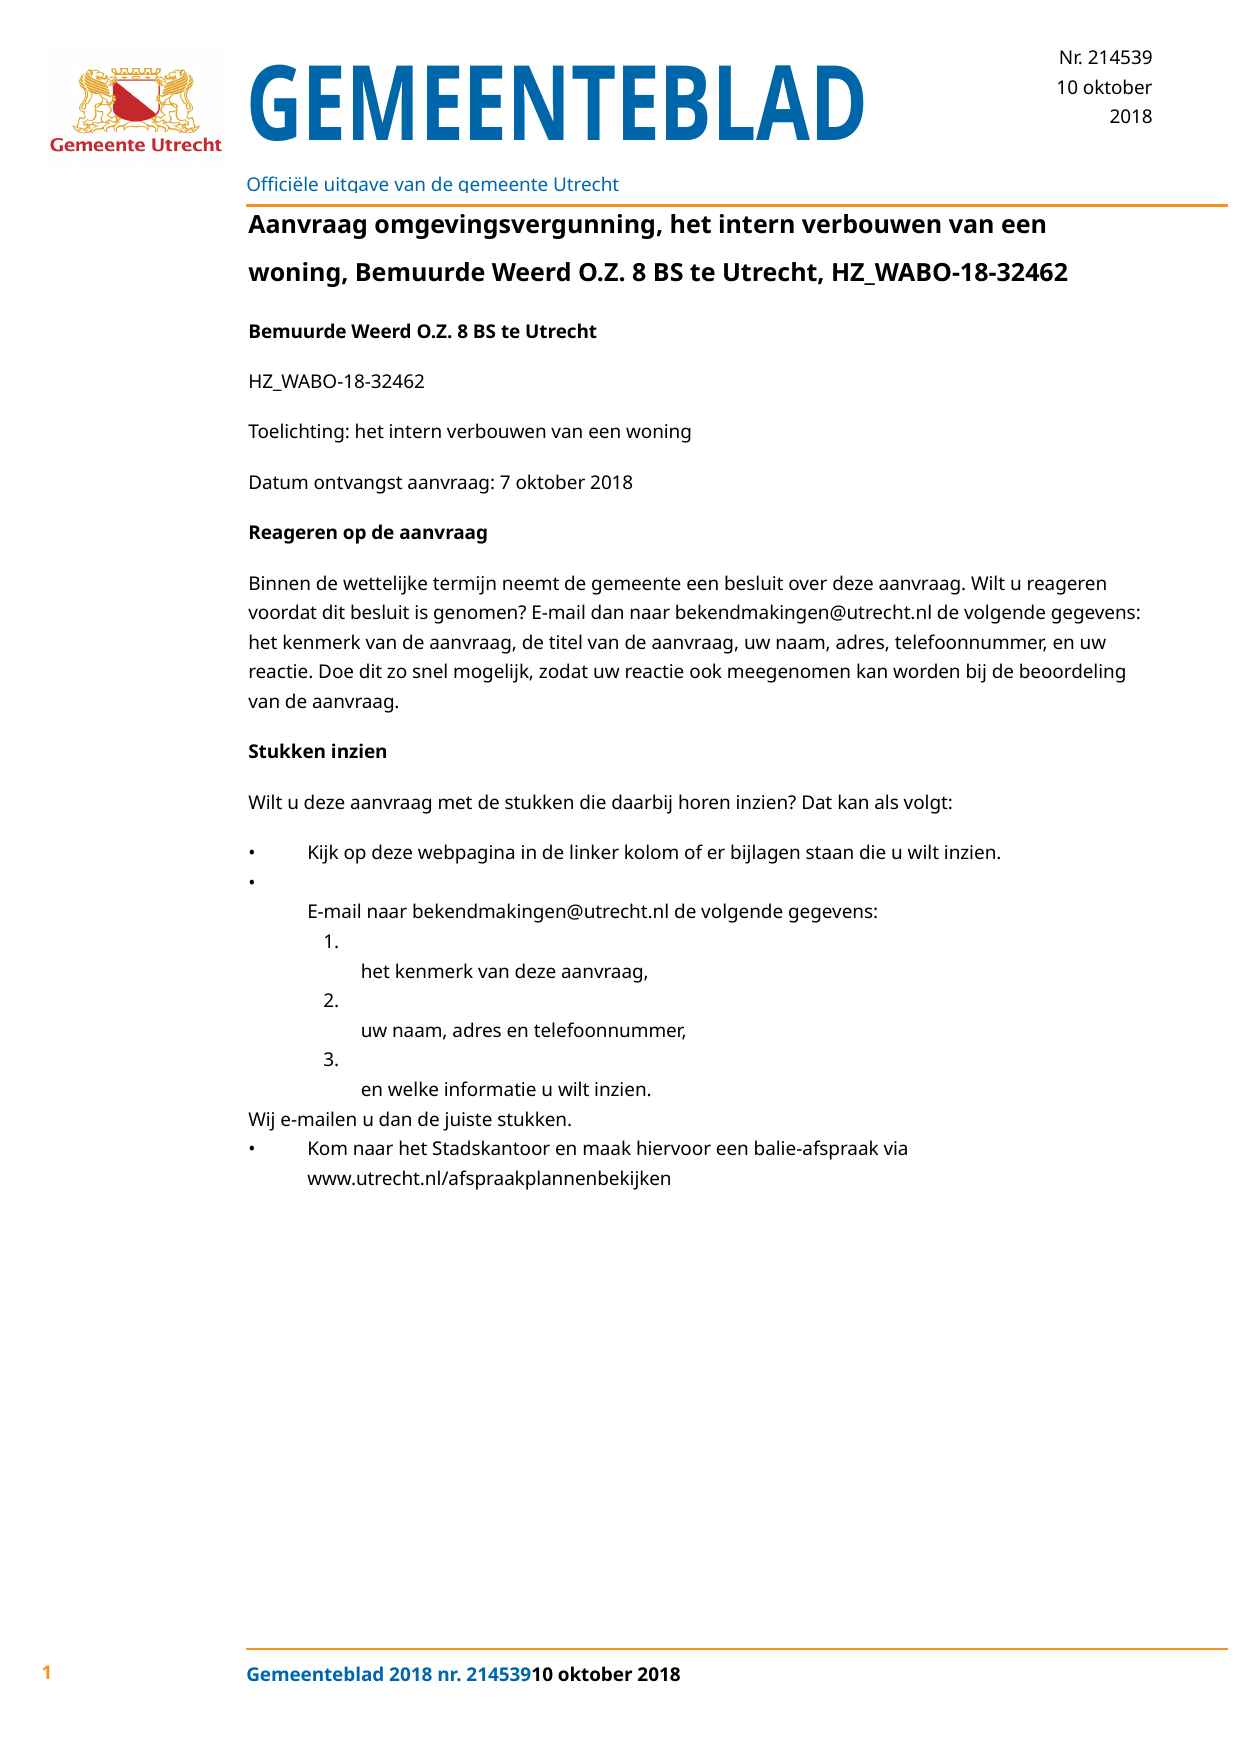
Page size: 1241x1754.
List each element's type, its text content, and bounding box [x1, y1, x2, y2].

text Bemuurde Weerd O.Z. 8 BS te Utrecht [248, 318, 1152, 344]
list en welke informatie u wilt inzien. [323, 1076, 1152, 1102]
text Stukken inzien [248, 739, 1152, 764]
picture [41, 47, 231, 172]
text Wilt u deze aanvraag met de stukken die daarbij horen inzien? Dat kan als volgt: [248, 789, 1152, 815]
text Datum ontvangst aanvraag: 7 oktober 2018 [248, 469, 1152, 495]
text Reageren op de aanvraag [248, 519, 1152, 545]
list Kijk op deze webpagina in de linker kolom of er bijlagen staan die u wilt inzien. [248, 839, 1152, 865]
text Wij e-mailen u dan de juiste stukken. [248, 1106, 1152, 1132]
list uw naam, adres en telefoonnummer, [323, 1017, 1152, 1043]
list het kenmerk van deze aanvraag, [323, 958, 1152, 984]
text Toelichting: het intern verbouwen van een woning [248, 419, 1152, 444]
text Aanvraag omgevingsvergunning, het intern verbouwen van een woning, Bemuurde Weerd O.Z. 8 BS te Utrecht, HZ_WABO-18-32462 [248, 207, 1152, 288]
list E-mail naar bekendmakingen@utrecht.nl de volgende gegevens: [248, 899, 1152, 924]
text HZ_WABO-18-32462 [248, 368, 1152, 394]
list Kom naar het Stadskantoor en maak hiervoor een balie-afspraak via www.utrecht.nl/afspraakplannenbekijken [248, 1135, 1152, 1191]
text Binnen de wettelijke termijn neemt de gemeente een besluit over deze aanvraag. Wilt u reageren voordat dit besluit is genomen? E-mail dan naar bekendmakingen@utrecht.nl de volgende gegevens: het kenmerk van de aanvraag, de titel van de aanvraag, uw naam, adres, telefoonnummer, en uw reactie. Doe dit zo snel mogelijk, zodat uw reactie ook meegenomen kan worden bij de beoordeling van de aanvraag. [248, 570, 1152, 714]
